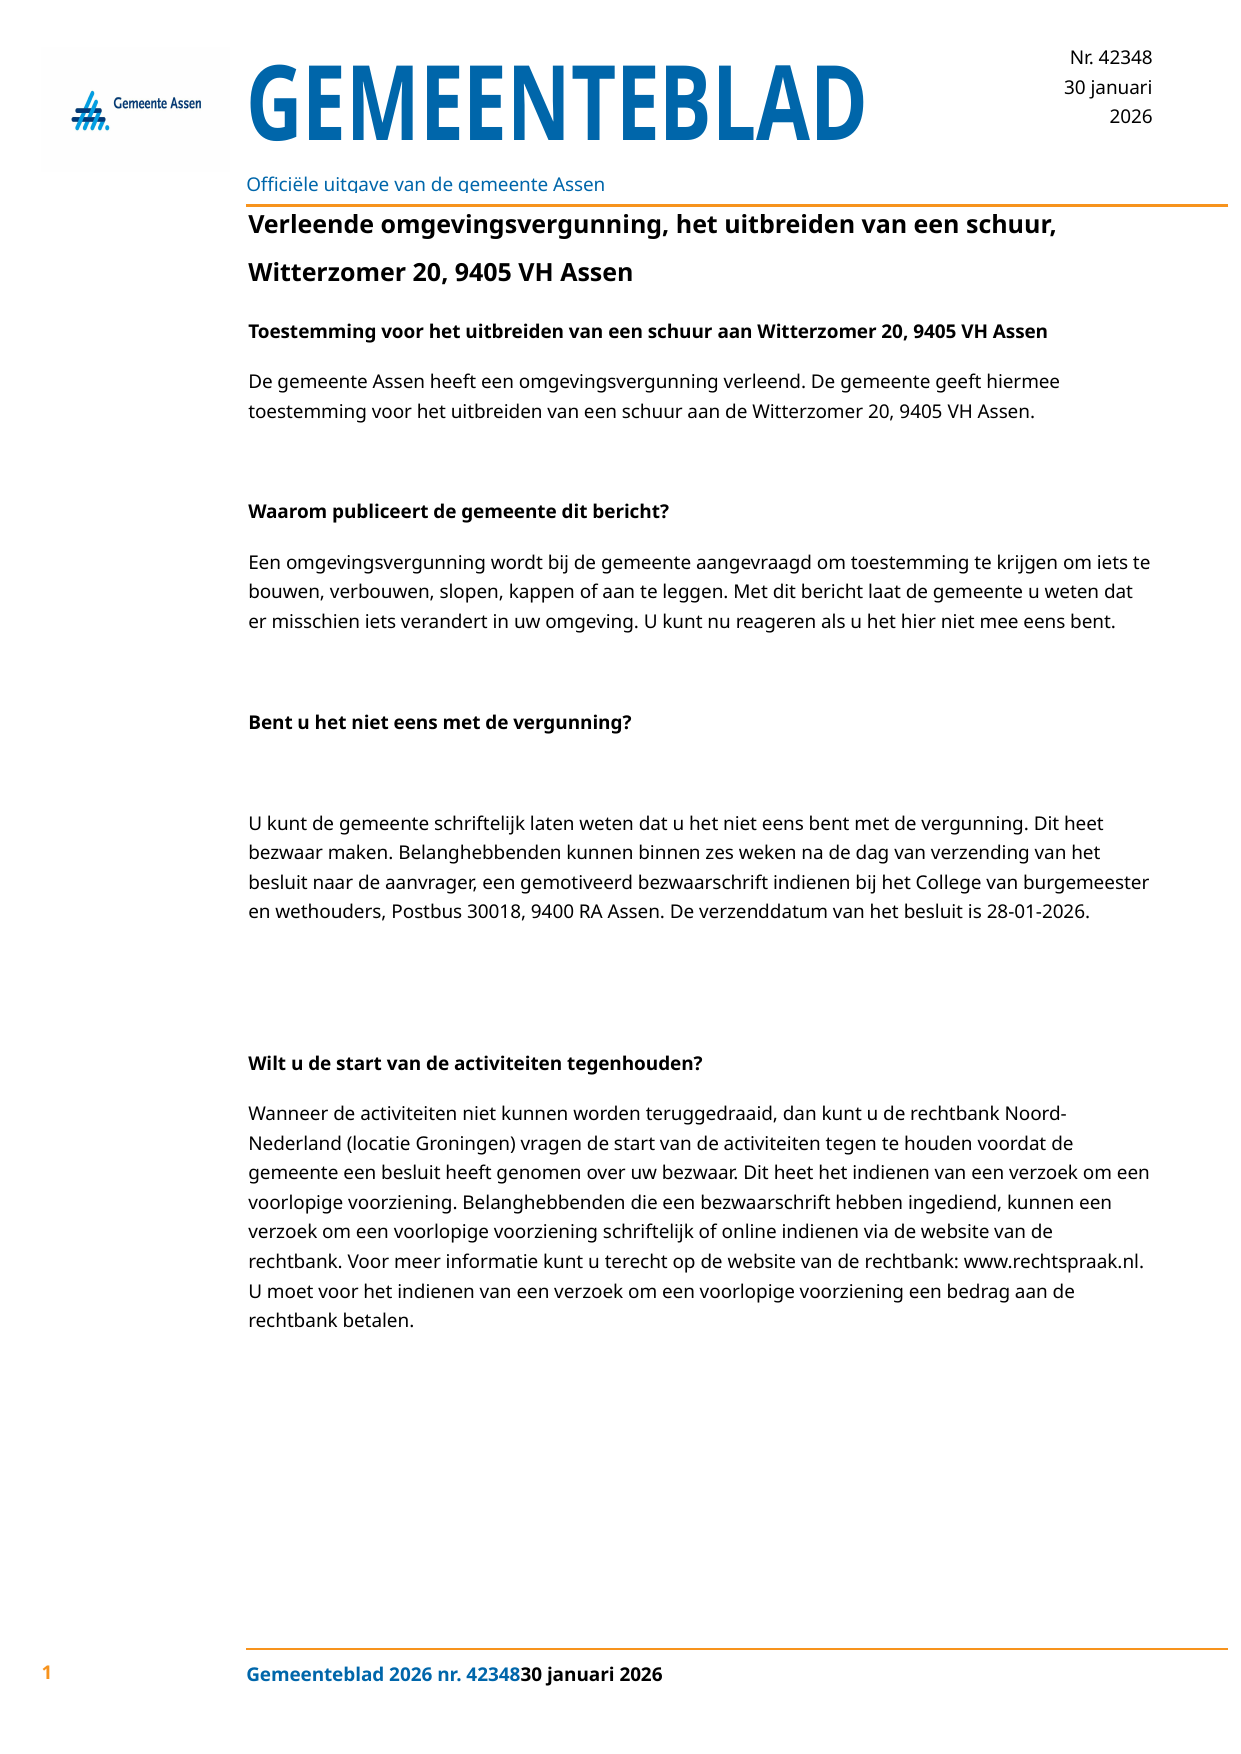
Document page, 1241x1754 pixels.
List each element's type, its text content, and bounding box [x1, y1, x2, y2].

picture [41, 47, 231, 172]
text Bent u het niet eens met de vergunning? [248, 709, 1152, 735]
text Wilt u de start van de activiteiten tegenhouden? [248, 1050, 1152, 1076]
text Een omgevingsvergunning wordt bij de gemeente aangevraagd om toestemming te krijgen om iets te bouwen, verbouwen, slopen, kappen of aan te leggen. Met dit bericht laat de gemeente u weten dat er misschien iets verandert in uw omgeving. U kunt nu reageren als u het hier niet mee eens bent. [248, 549, 1152, 634]
text Waarom publiceert de gemeente dit bericht? [248, 499, 1152, 524]
text Toestemming voor het uitbreiden van een schuur aan Witterzomer 20, 9405 VH Assen [248, 318, 1152, 344]
text U kunt de gemeente schriftelijk laten weten dat u het niet eens bent met de vergunning. Dit heet bezwaar maken. Belanghebbenden kunnen binnen zes weken na de dag van verzending van het besluit naar de aanvrager, een gemotiveerd bezwaarschrift indienen bij het College van burgemeester en wethouders, Postbus 30018, 9400 RA Assen. De verzenddatum van het besluit is 28-01-2026. [248, 810, 1152, 924]
text De gemeente Assen heeft een omgevingsvergunning verleend. De gemeente geeft hiermee toestemming voor het uitbreiden van een schuur aan de Witterzomer 20, 9405 VH Assen. [248, 368, 1152, 424]
text Wanneer de activiteiten niet kunnen worden teruggedraaid, dan kunt u de rechtbank Noord-Nederland (locatie Groningen) vragen de start van de activiteiten tegen te houden voordat de gemeente een besluit heeft genomen over uw bezwaar. Dit heet het indienen van een verzoek om een voorlopige voorziening. Belanghebbenden die een bezwaarschrift hebben ingediend, kunnen een verzoek om een voorlopige voorziening schriftelijk of online indienen via de website van de rechtbank. Voor meer informatie kunt u terecht op de website van de rechtbank: www.rechtspraak.nl. U moet voor het indienen van een verzoek om een voorlopige voorziening een bedrag aan de rechtbank betalen. [248, 1100, 1152, 1333]
text Verleende omgevingsvergunning, het uitbreiden van een schuur, Witterzomer 20, 9405 VH Assen [248, 207, 1152, 288]
